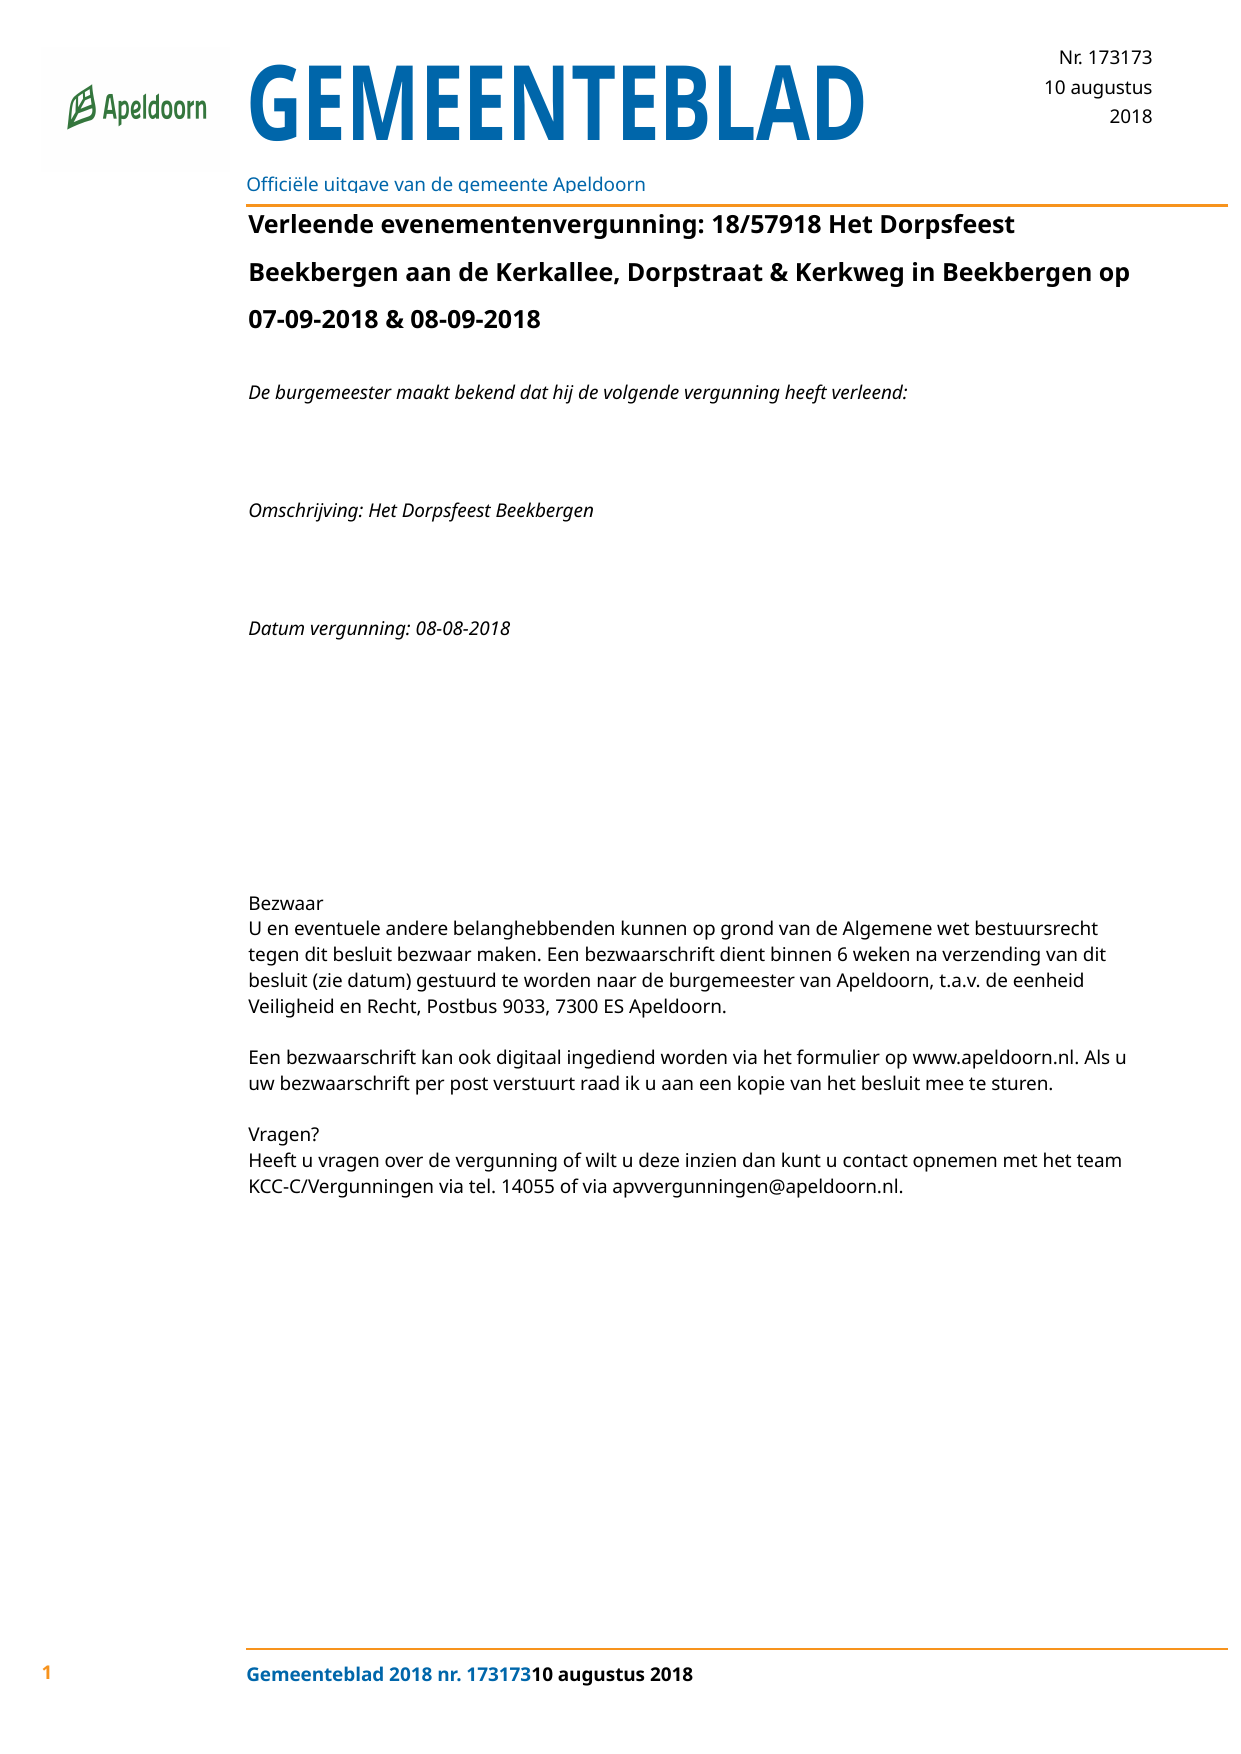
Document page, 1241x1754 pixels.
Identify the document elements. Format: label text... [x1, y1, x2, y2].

text Heeft u vragen over de vergunning of wilt u deze inzien dan kunt u contact opnemen met het team KCC-C/Vergunningen via tel. 14055 of via apvvergunningen@apeldoorn.nl. [248, 1147, 1152, 1199]
text Omschrijving: Het Dorpsfeest Beekbergen [248, 497, 1152, 523]
text Datum vergunning: 08-08-2018 [248, 615, 1152, 640]
picture [41, 47, 231, 172]
text De burgemeester maakt bekend dat hij de volgende vergunning heeft verleend: [248, 379, 1152, 405]
text Bezwaar [248, 890, 1152, 916]
text U en eventuele andere belanghebbenden kunnen op grond van de Algemene wet bestuursrecht tegen dit besluit bezwaar maken. Een bezwaarschrift dient binnen 6 weken na verzending van dit besluit (zie datum) gestuurd te worden naar de burgemeester van Apeldoorn, t.a.v. de eenheid Veiligheid en Recht, Postbus 9033, 7300 ES Apeldoorn. [248, 916, 1152, 1018]
text Een bezwaarschrift kan ook digitaal ingediend worden via het formulier op www.apeldoorn.nl. Als u uw bezwaarschrift per post verstuurt raad ik u aan een kopie van het besluit mee te sturen. [248, 1044, 1152, 1096]
text Vragen? [248, 1121, 1152, 1147]
text Verleende evenementenvergunning: 18/57918 Het Dorpsfeest Beekbergen aan de Kerkallee, Dorpstraat & Kerkweg in Beekbergen op 07-09-2018 & 08-09-2018 [248, 207, 1152, 336]
